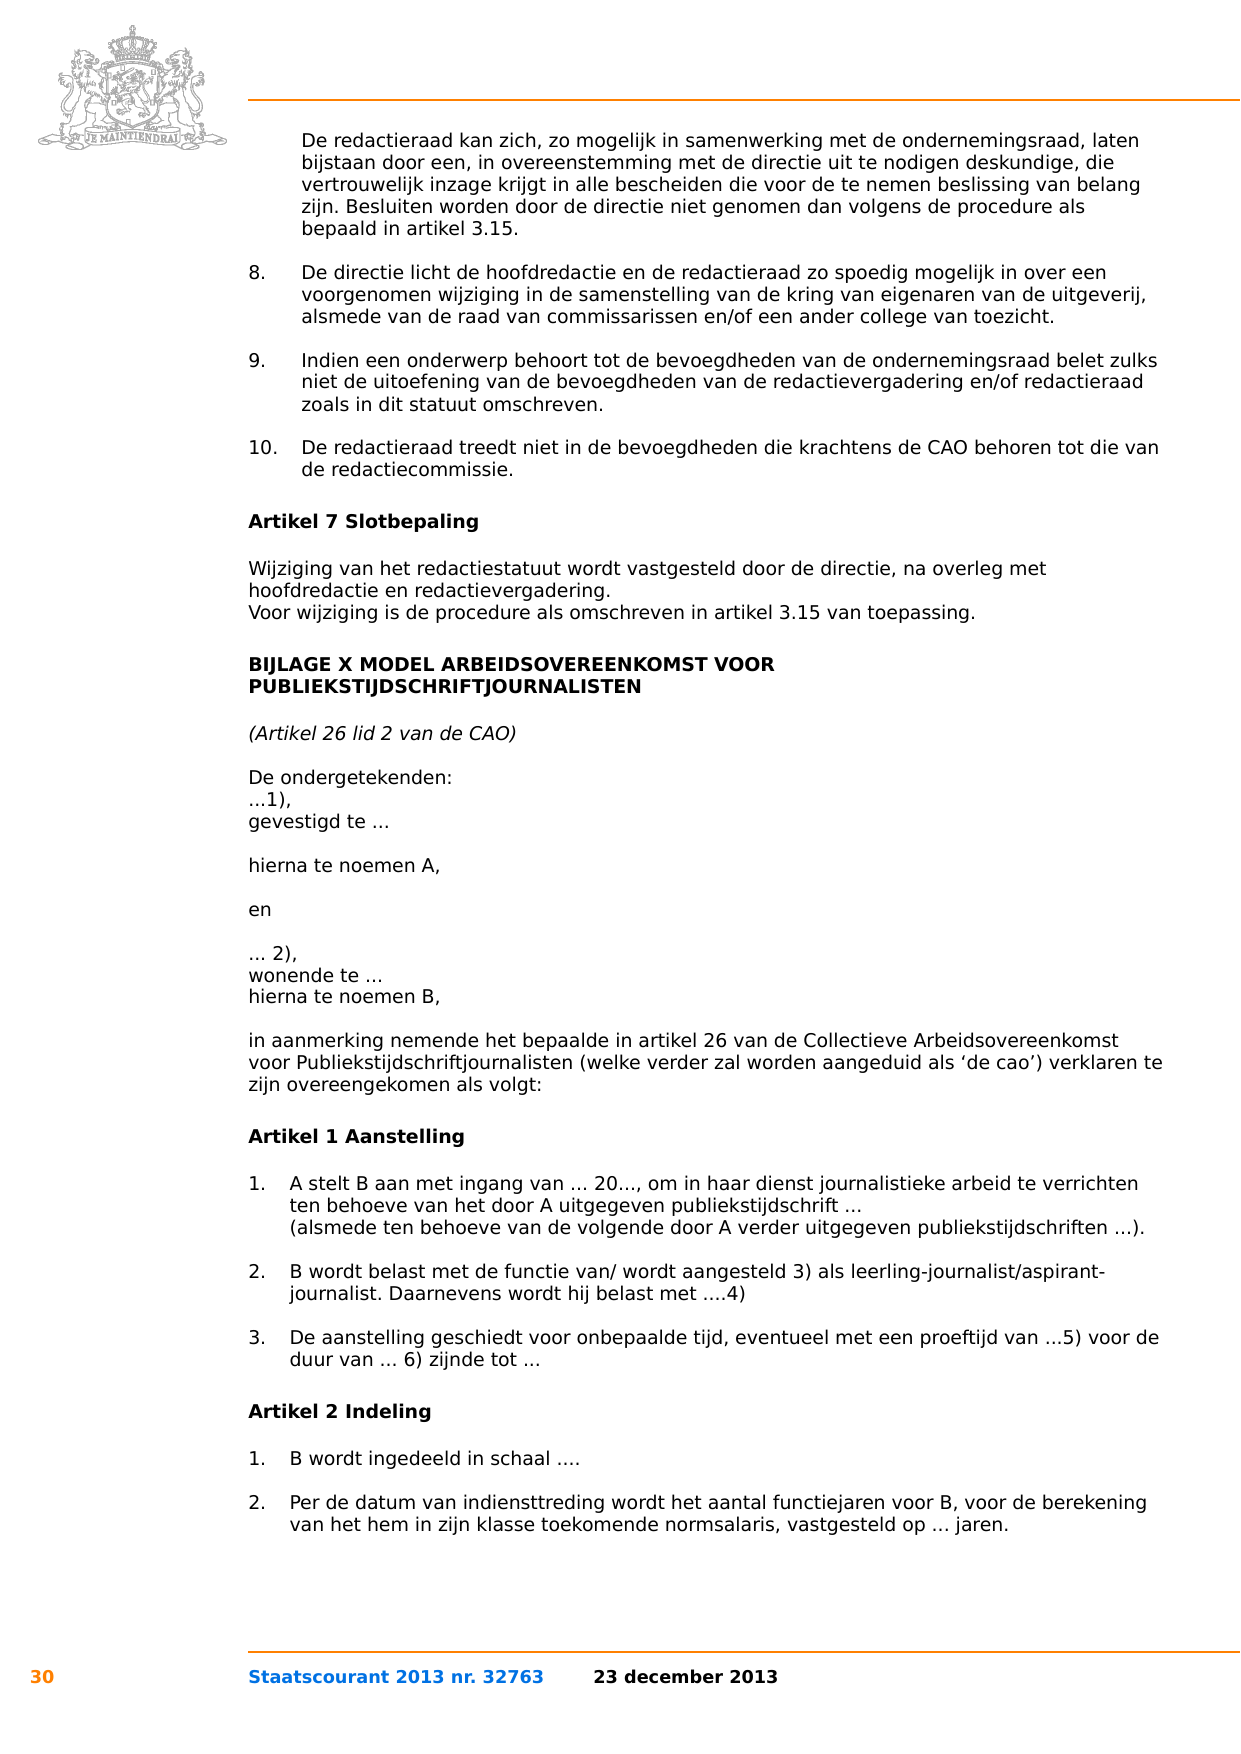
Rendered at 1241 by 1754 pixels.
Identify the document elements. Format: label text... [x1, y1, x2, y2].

text 2. B wordt belast met de functie van/ wordt aangesteld 3) als leerling-journalist/aspirant-journalist. Daarnevens wordt hij belast met ....4) [248, 1261, 1163, 1305]
text De ondergetekenden: [248, 767, 1163, 789]
subtitle Artikel 1 Aanstelling [248, 1126, 1163, 1148]
subtitle Artikel 2 Indeling [248, 1401, 1163, 1423]
text en [248, 899, 1163, 921]
text Voor wijziging is de procedure als omschreven in artikel 3.15 van toepassing. [248, 602, 1163, 624]
text 8. De directie licht de hoofdredactie en de redactieraad zo spoedig mogelijk in over een voorgenomen wijziging in de samenstelling van de kring van eigenaren van de uitgeverij, alsmede van de raad van commissarissen en/of een ander college van toezicht. [248, 262, 1163, 328]
text gevestigd te ... [248, 811, 1163, 833]
text (Artikel 26 lid 2 van de CAO) [248, 723, 1163, 745]
text 3. De aanstelling geschiedt voor onbepaalde tijd, eventueel met een proeftijd van ...5) voor de duur van ... 6) zijnde tot ... [248, 1327, 1163, 1371]
text 1. B wordt ingedeeld in schaal .... [248, 1448, 1163, 1470]
subtitle Artikel 7 Slotbepaling [248, 511, 1163, 533]
text ... 2), [248, 942, 1163, 964]
text wonende te ... [248, 964, 1163, 986]
text hierna te noemen B, [248, 986, 1163, 1008]
text Wijziging van het redactiestatuut wordt vastgesteld door de directie, na overleg met hoofdredactie en redactievergadering. [248, 558, 1163, 602]
text in aanmerking nemende het bepaalde in artikel 26 van de Collectieve Arbeidsovereenkomst voor Publiekstijdschriftjournalisten (welke verder zal worden aangeduid als ‘de cao’) verklaren te zijn overeengekomen als volgt: [248, 1030, 1163, 1096]
text 10. De redactieraad treedt niet in de bevoegdheden die krachtens de CAO behoren tot die van de redactiecommissie. [248, 437, 1163, 481]
subtitle BIJLAGE X MODEL ARBEIDSOVEREENKOMST VOOR PUBLIEKSTIJDSCHRIFTJOURNALISTEN [248, 654, 1163, 698]
text ...1), [248, 789, 1163, 811]
picture [38, 25, 227, 150]
text 9. Indien een onderwerp behoort tot de bevoegdheden van de ondernemingsraad belet zulks niet de uitoefening van de bevoegdheden van de redactievergadering en/of redactieraad zoals in dit statuut omschreven. [248, 349, 1163, 415]
text (alsmede ten behoeve van de volgende door A verder uitgegeven publiekstijdschriften ...). [289, 1217, 1163, 1239]
text 2. Per de datum van indiensttreding wordt het aantal functiejaren voor B, voor de berekening van het hem in zijn klasse toekomende normsalaris, vastgesteld op ... jaren. [248, 1492, 1163, 1536]
text 1. A stelt B aan met ingang van ... 20..., om in haar dienst journalistieke arbeid te verrichten ten behoeve van het door A uitgegeven publiekstijdschrift ... [248, 1173, 1163, 1217]
text De redactieraad kan zich, zo mogelijk in samenwerking met de ondernemingsraad, laten bijstaan door een, in overeenstemming met de directie uit te nodigen deskundige, die vertrouwelijk inzage krijgt in alle bescheiden die voor de te nemen beslissing van belang zijn. Besluiten worden door de directie niet genomen dan volgens de procedure als bepaald in artikel 3.15. [301, 130, 1163, 240]
text hierna te noemen A, [248, 855, 1163, 877]
